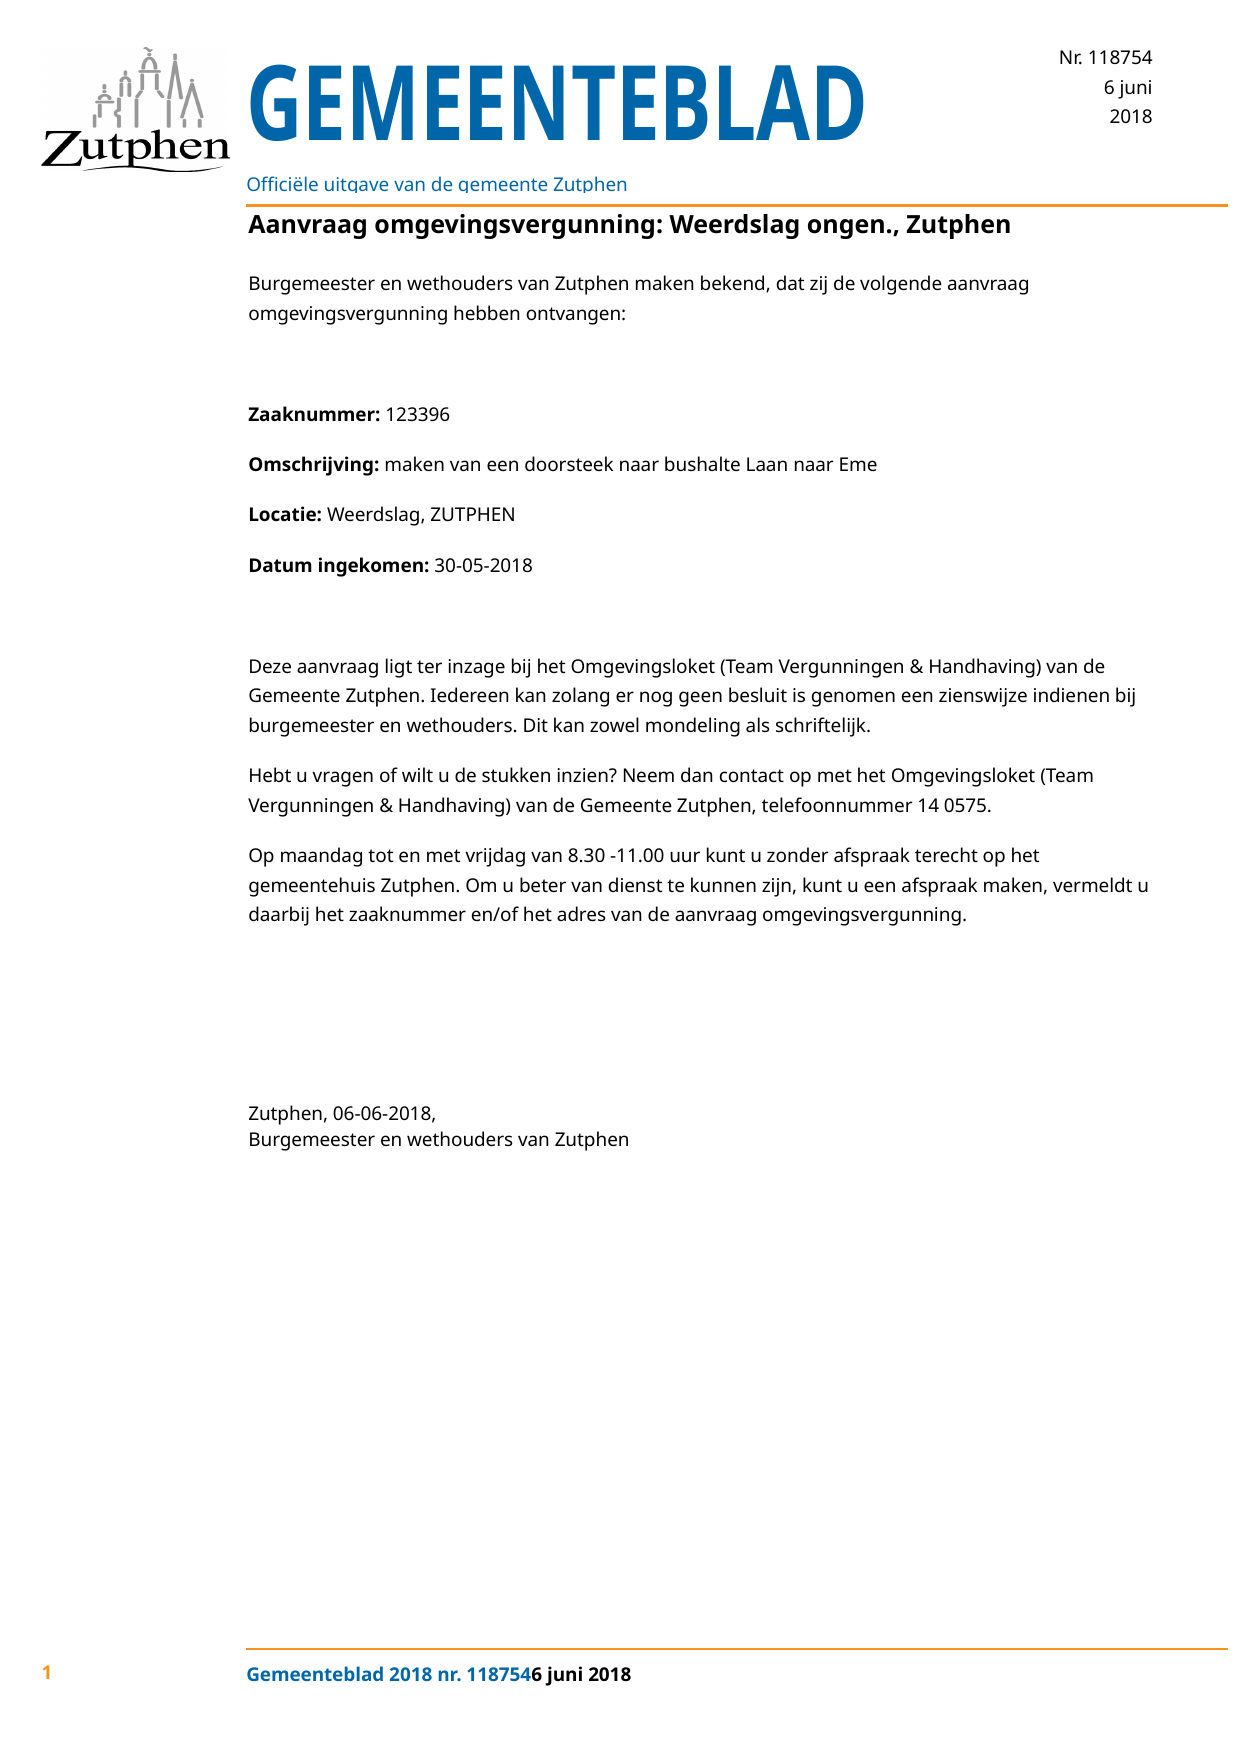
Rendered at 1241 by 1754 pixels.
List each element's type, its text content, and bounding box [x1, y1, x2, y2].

text Omschrijving: maken van een doorsteek naar bushalte Laan naar Eme [248, 451, 1152, 477]
text Zaaknummer: 123396 [248, 401, 1152, 426]
text Burgemeester en wethouders van Zutphen [248, 1126, 1152, 1152]
text Zutphen, 06-06-2018, [248, 1101, 1152, 1126]
picture [41, 47, 231, 172]
text Locatie: Weerdslag, ZUTPHEN [248, 502, 1152, 527]
text Op maandag tot en met vrijdag van 8.30 -11.00 uur kunt u zonder afspraak terecht op het gemeentehuis Zutphen. Om u beter van dienst te kunnen zijn, kunt u een afspraak maken, vermeldt u daarbij het zaaknummer en/of het adres van de aanvraag omgevingsvergunning. [248, 842, 1152, 927]
text Datum ingekomen: 30-05-2018 [248, 552, 1152, 578]
text Hebt u vragen of wilt u de stukken inzien? Neem dan contact op met het Omgevingsloket (Team Vergunningen & Handhaving) van de Gemeente Zutphen, telefoonnummer 14 0575. [248, 762, 1152, 818]
text Deze aanvraag ligt ter inzage bij het Omgevingsloket (Team Vergunningen & Handhaving) van de Gemeente Zutphen. Iedereen kan zolang er nog geen besluit is genomen een zienswijze indienen bij burgemeester en wethouders. Dit kan zowel mondeling als schriftelijk. [248, 653, 1152, 738]
text Aanvraag omgevingsvergunning: Weerdslag ongen., Zutphen [248, 207, 1152, 241]
text Burgemeester en wethouders van Zutphen maken bekend, dat zij de volgende aanvraag omgevingsvergunning hebben ontvangen: [248, 270, 1152, 326]
